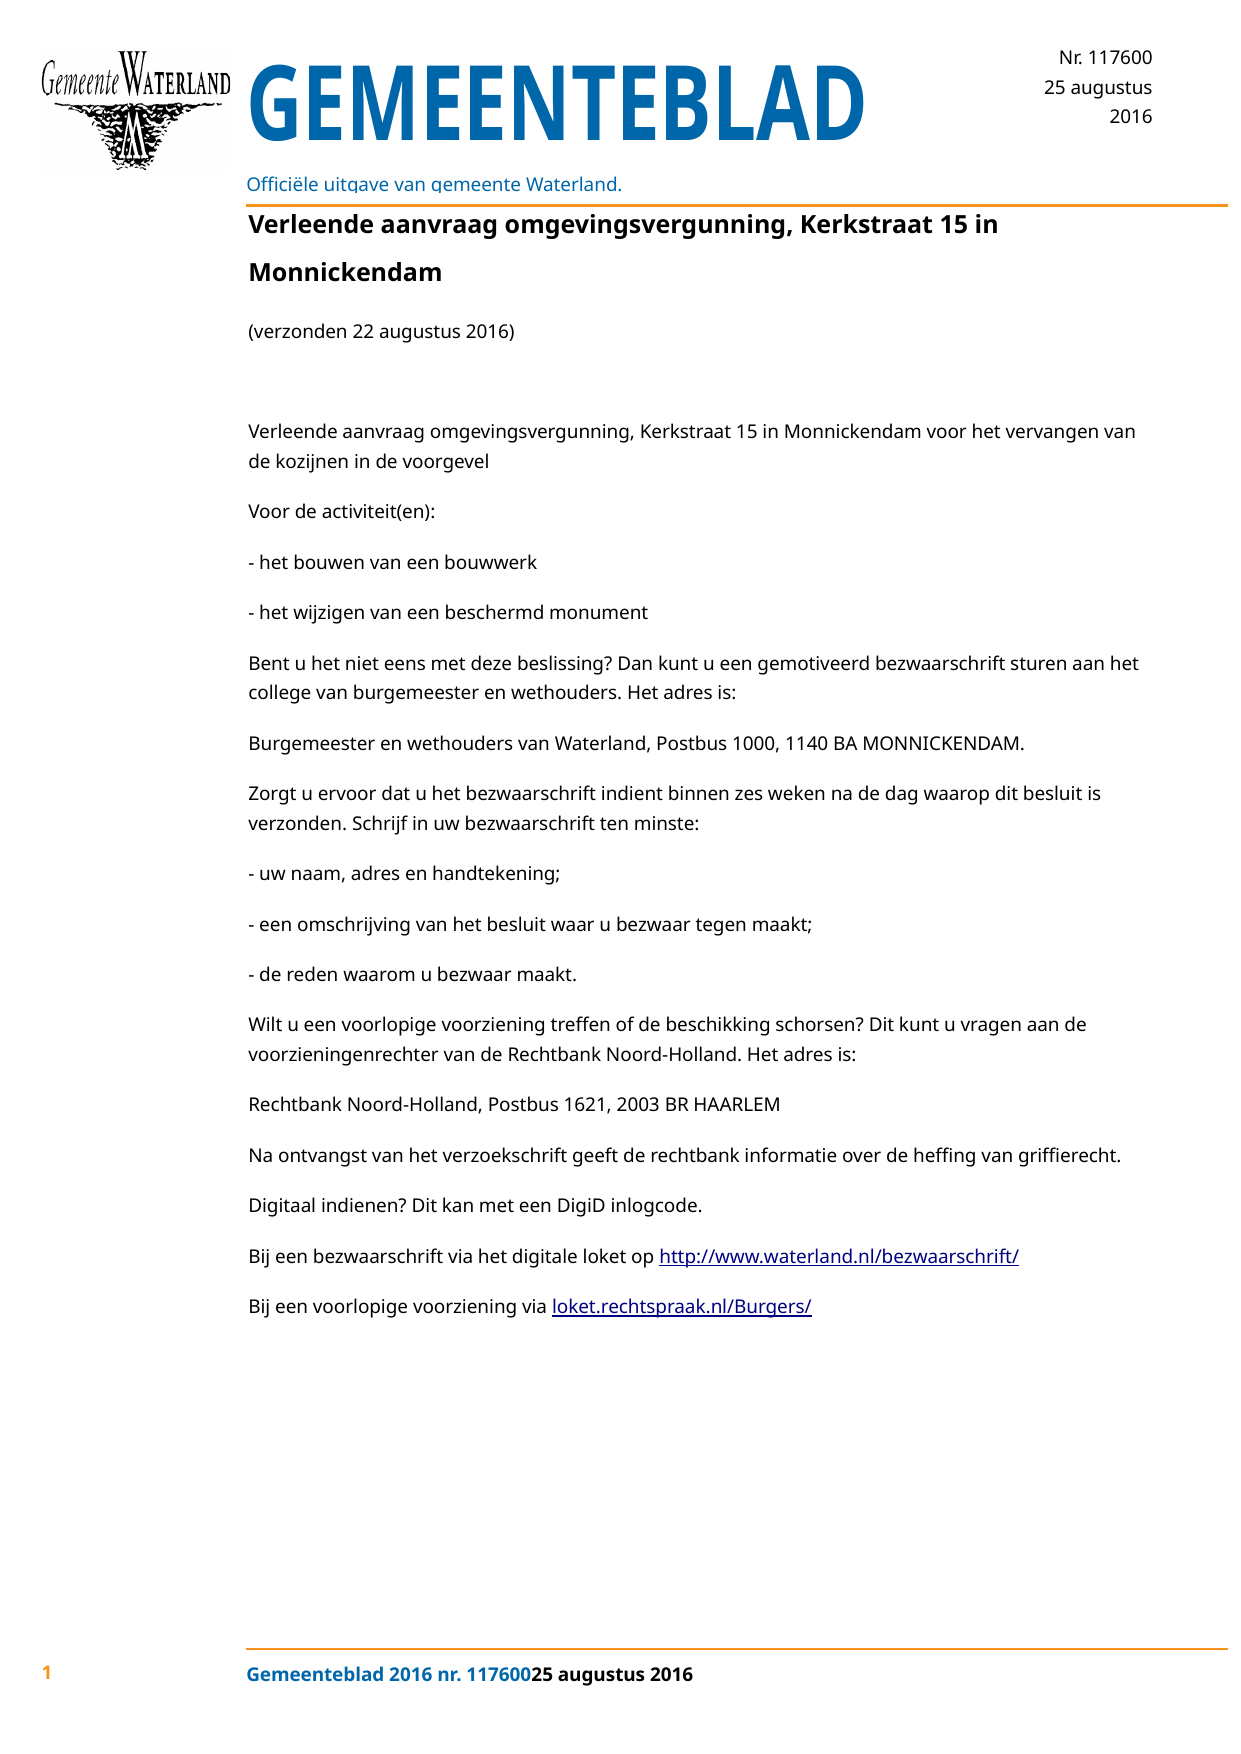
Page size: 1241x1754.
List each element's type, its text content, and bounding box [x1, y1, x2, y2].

text Bij een bezwaarschrift via het digitale loket op http://www.waterland.nl/bezwaarschrift/ [248, 1243, 1152, 1269]
text Digitaal indienen? Dit kan met een DigiD inlogcode. [248, 1192, 1152, 1218]
text Bent u het niet eens met deze beslissing? Dan kunt u een gemotiveerd bezwaarschrift sturen aan het college van burgemeester en wethouders. Het adres is: [248, 650, 1152, 705]
text Rechtbank Noord-Holland, Postbus 1621, 2003 BR HAARLEM [248, 1092, 1152, 1117]
picture [41, 47, 231, 172]
text Voor de activiteit(en): [248, 499, 1152, 524]
text Verleende aanvraag omgevingsvergunning, Kerkstraat 15 in Monnickendam voor het vervangen van de kozijnen in de voorgevel [248, 419, 1152, 474]
text Zorgt u ervoor dat u het bezwaarschrift indient binnen zes weken na de dag waarop dit besluit is verzonden. Schrijf in uw bezwaarschrift ten minste: [248, 780, 1152, 836]
text Bij een voorlopige voorziening via loket.rechtspraak.nl/Burgers/ [248, 1293, 1152, 1319]
text Verleende aanvraag omgevingsvergunning, Kerkstraat 15 in Monnickendam [248, 207, 1152, 288]
text Na ontvangst van het verzoekschrift geeft de rechtbank informatie over de heffing van griffierecht. [248, 1142, 1152, 1168]
text Burgemeester en wethouders van Waterland, Postbus 1000, 1140 BA MONNICKENDAM. [248, 730, 1152, 756]
text Wilt u een voorlopige voorziening treffen of de beschikking schorsen? Dit kunt u vragen aan de voorzieningenrechter van de Rechtbank Noord-Holland. Het adres is: [248, 1012, 1152, 1067]
text - de reden waarom u bezwaar maakt. [248, 961, 1152, 987]
text - het bouwen van een bouwwerk [248, 549, 1152, 575]
text - het wijzigen van een beschermd monument [248, 599, 1152, 625]
text (verzonden 22 augustus 2016) [248, 318, 1152, 344]
text - een omschrijving van het besluit waar u bezwaar tegen maakt; [248, 911, 1152, 937]
text - uw naam, adres en handtekening; [248, 860, 1152, 886]
